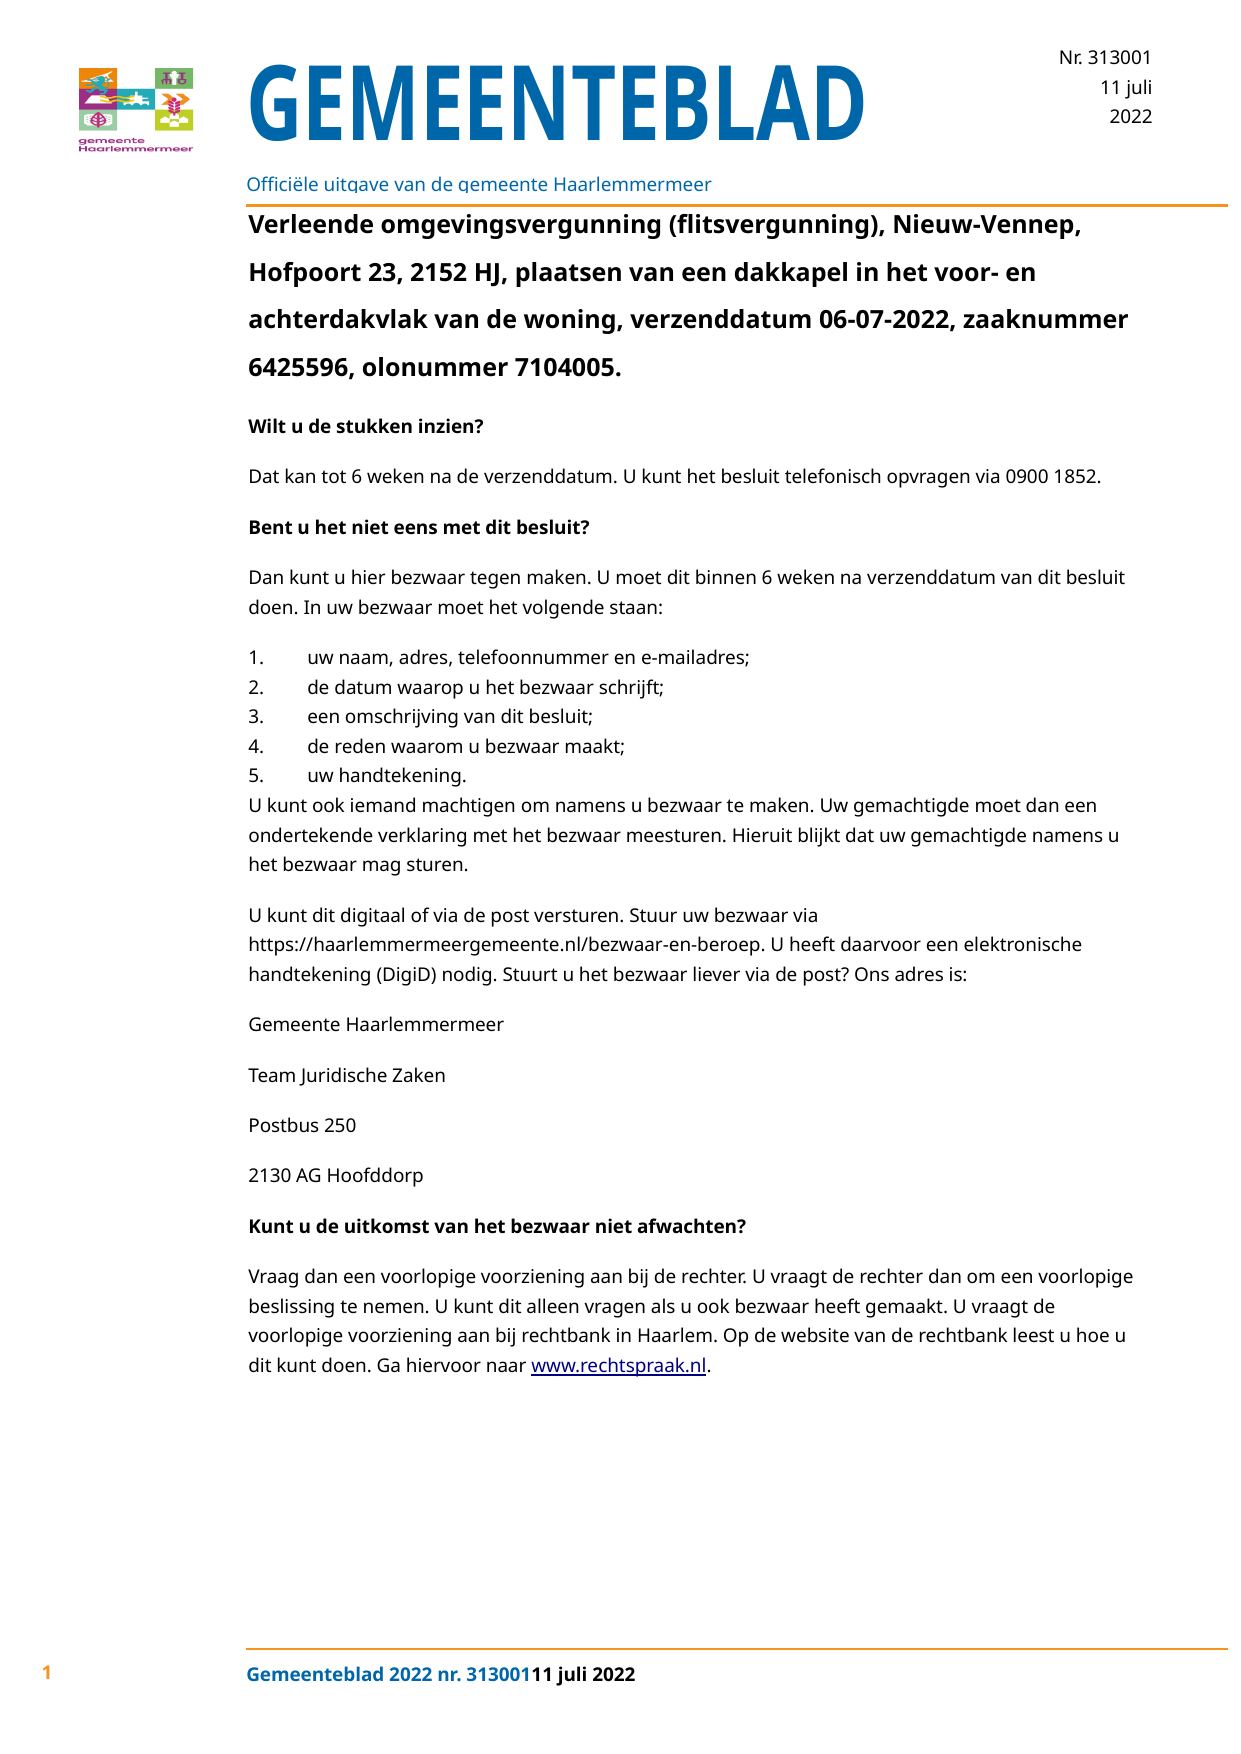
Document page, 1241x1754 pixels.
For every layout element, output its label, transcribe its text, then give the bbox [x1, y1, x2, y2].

text Gemeente Haarlemmermeer [248, 1011, 1152, 1037]
text Verleende omgevingsvergunning (flitsvergunning), Nieuw-Vennep, Hofpoort 23, 2152 HJ, plaatsen van een dakkapel in het voor- en achterdakvlak van de woning, verzenddatum 06-07-2022, zaaknummer 6425596, olonummer 7104005. [248, 207, 1152, 384]
text Wilt u de stukken inzien? [248, 413, 1152, 439]
list een omschrijving van dit besluit; [248, 703, 1152, 729]
text U kunt ook iemand machtigen om namens u bezwaar te maken. Uw gemachtigde moet dan een ondertekende verklaring met het bezwaar meesturen. Hieruit blijkt dat uw gemachtigde namens u het bezwaar mag sturen. [248, 792, 1152, 877]
list uw handtekening. [248, 763, 1152, 788]
text Dat kan tot 6 weken na de verzenddatum. U kunt het besluit telefonisch opvragen via 0900 1852. [248, 463, 1152, 489]
text Postbus 250 [248, 1112, 1152, 1138]
picture [41, 47, 231, 172]
text U kunt dit digitaal of via de post versturen. Stuur uw bezwaar via https://haarlemmermeergemeente.nl/bezwaar-en-beroep. U heeft daarvoor een elektronische handtekening (DigiD) nodig. Stuurt u het bezwaar liever via de post? Ons adres is: [248, 902, 1152, 987]
text Team Juridische Zaken [248, 1062, 1152, 1088]
text Dan kunt u hier bezwaar tegen maken. U moet dit binnen 6 weken na verzenddatum van dit besluit doen. In uw bezwaar moet het volgende staan: [248, 564, 1152, 620]
text Kunt u de uitkomst van het bezwaar niet afwachten? [248, 1213, 1152, 1239]
list de reden waarom u bezwaar maakt; [248, 733, 1152, 759]
list de datum waarop u het bezwaar schrijft; [248, 674, 1152, 700]
text 2130 AG Hoofddorp [248, 1163, 1152, 1188]
list uw naam, adres, telefoonnummer en e-mailadres; [248, 644, 1152, 670]
text Bent u het niet eens met dit besluit? [248, 514, 1152, 540]
text Vraag dan een voorlopige voorziening aan bij de rechter. U vraagt de rechter dan om een voorlopige beslissing te nemen. U kunt dit alleen vragen als u ook bezwaar heeft gemaakt. U vraagt de voorlopige voorziening aan bij rechtbank in Haarlem. Op de website van de rechtbank leest u hoe u dit kunt doen. Ga hiervoor naar www.rechtspraak.nl. [248, 1263, 1152, 1378]
